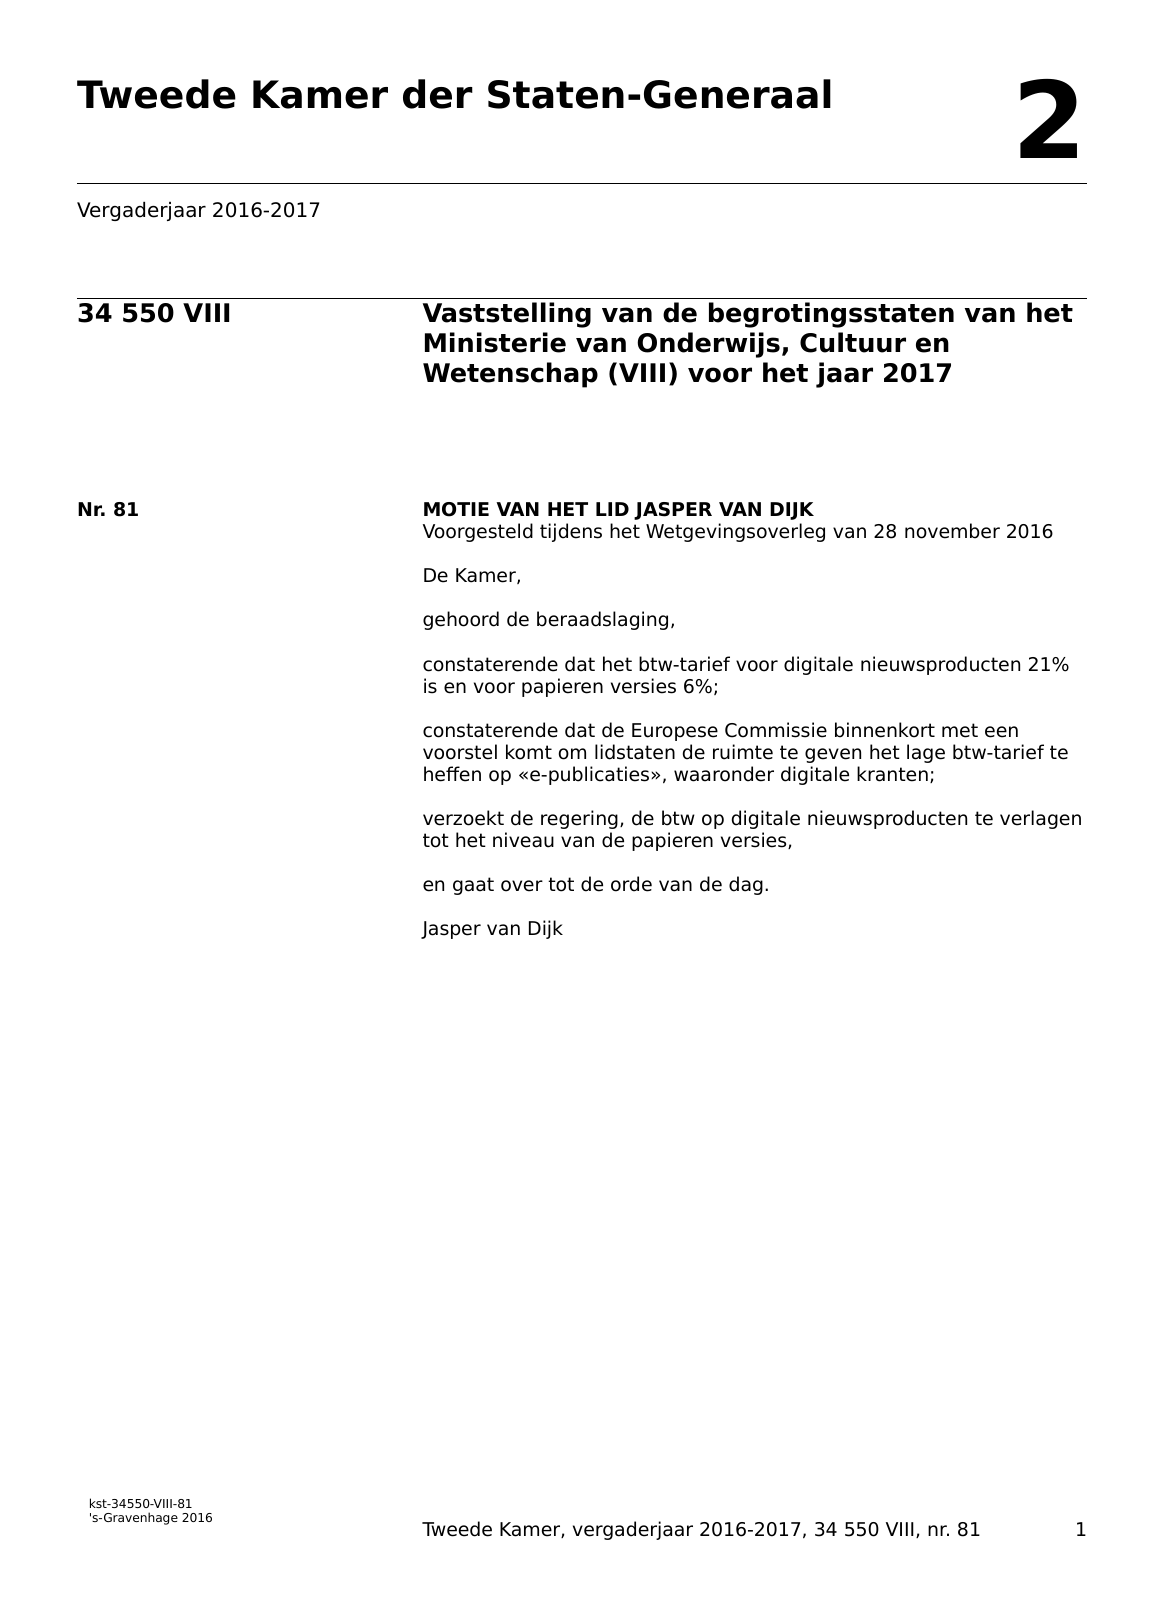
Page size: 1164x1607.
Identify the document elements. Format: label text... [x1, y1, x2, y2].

text gehoord de beraadslaging, [422, 609, 1087, 631]
text Voorgesteld tijdens het Wetgevingsoverleg van 28 november 2016 [422, 521, 1087, 543]
table_cell Vergaderjaar 2016-2017 [77, 184, 1087, 298]
text constaterende dat het btw-tarief voor digitale nieuwsproducten 21% is en voor papieren versies 6%; [422, 653, 1087, 697]
subtitle 34 550 VIII Vaststelling van de begrotingsstaten van het Ministerie van Onderwijs, Cultuur en Wetenschap (VIII) voor het jaar 2017 [77, 299, 1087, 388]
text kst-34550-VIII-81 [88, 1497, 323, 1511]
table_header 2 [886, 59, 1087, 183]
text en gaat over tot de orde van de dag. [422, 874, 1087, 896]
text De Kamer, [422, 565, 1087, 587]
subtitle Nr. 81 MOTIE VAN HET LID JASPER VAN DIJK [77, 499, 1087, 521]
text verzoekt de regering, de btw op digitale nieuwsproducten te verlagen tot het niveau van de papieren versies, [422, 808, 1087, 852]
text constaterende dat de Europese Commissie binnenkort met een voorstel komt om lidstaten de ruimte te geven het lage btw-tarief te heffen op «e-publicaties», waaronder digitale kranten; [422, 720, 1087, 786]
text Jasper van Dijk [422, 918, 1087, 940]
text 's-Gravenhage 2016 [88, 1511, 323, 1525]
table_header Tweede Kamer der Staten-Generaal [77, 59, 886, 183]
